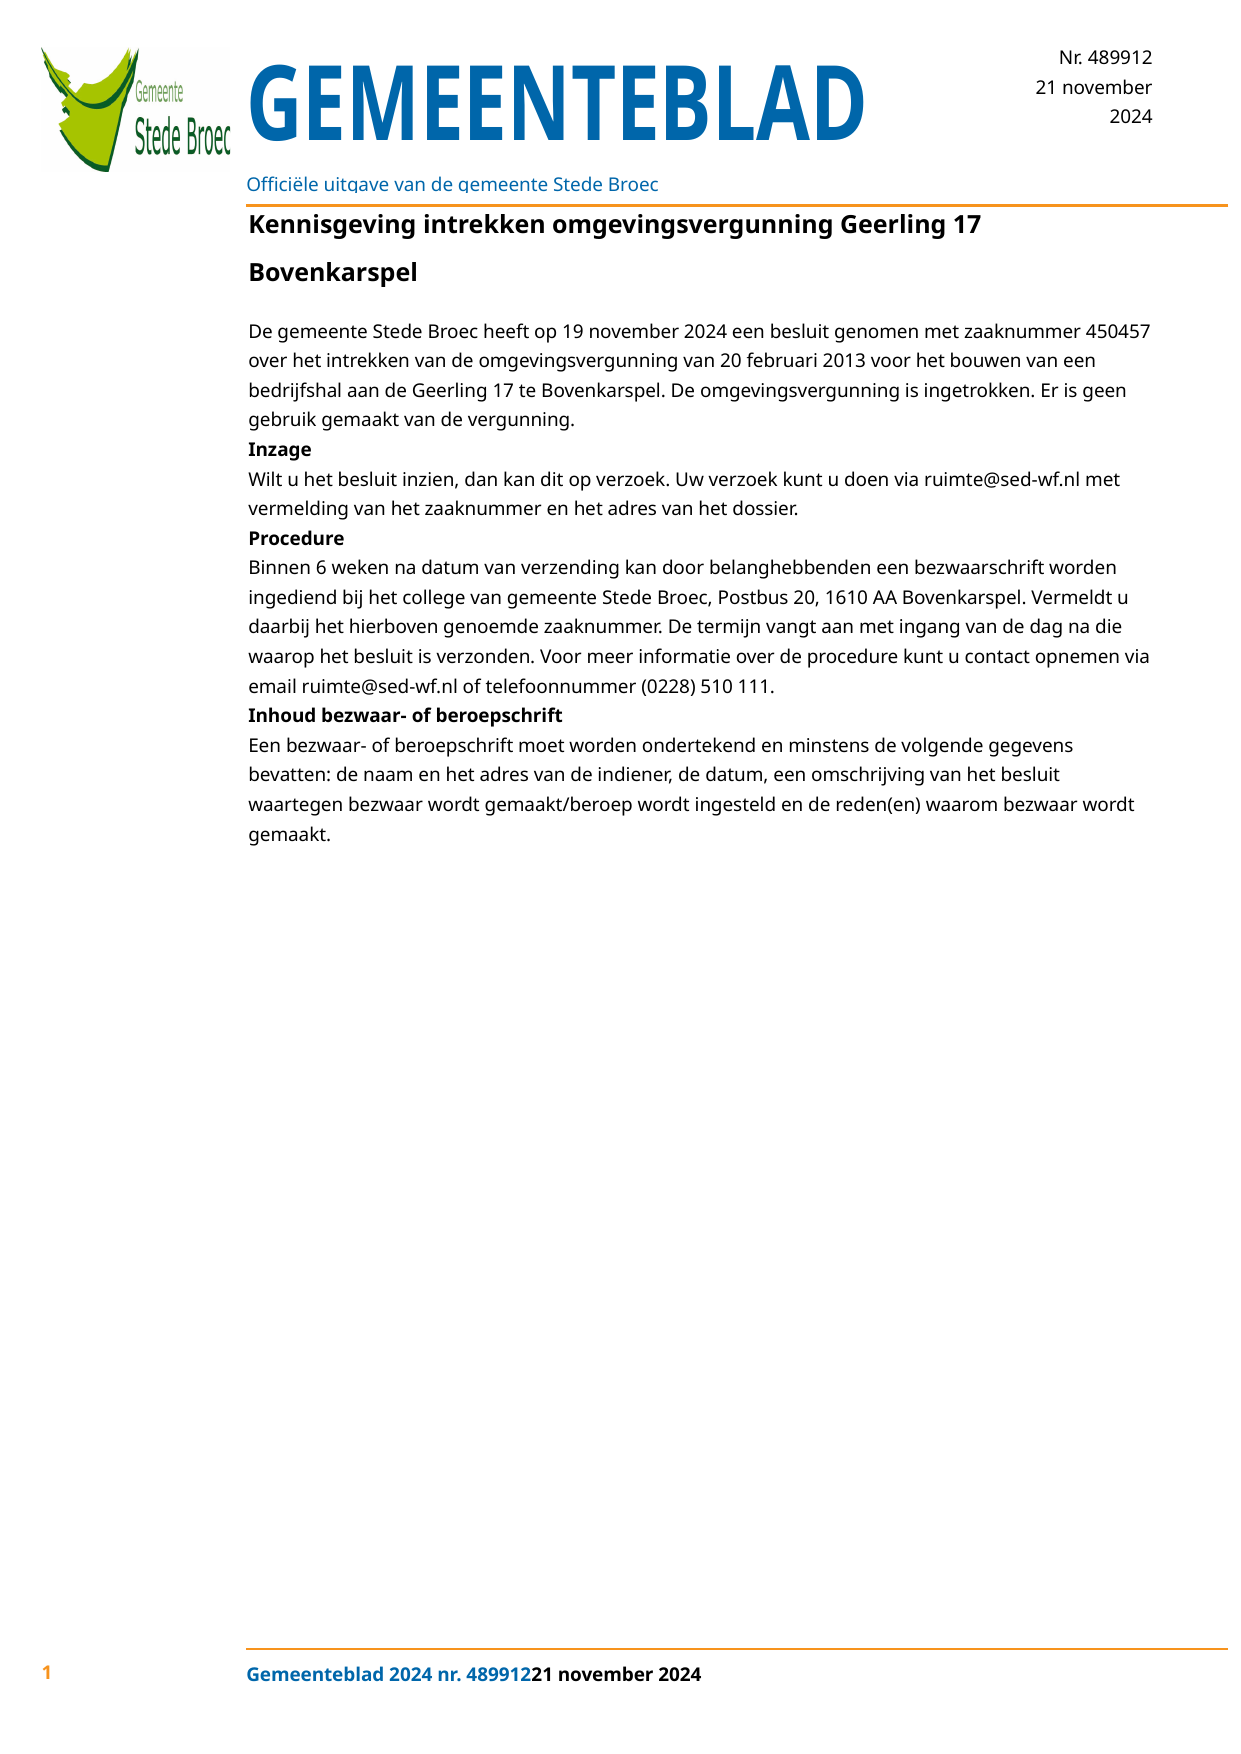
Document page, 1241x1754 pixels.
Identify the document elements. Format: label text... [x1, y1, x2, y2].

text Kennisgeving intrekken omgevingsvergunning Geerling 17 Bovenkarspel [248, 207, 1152, 288]
picture [41, 47, 231, 172]
text Inhoud bezwaar- of beroepschrift [248, 702, 1152, 728]
text Procedure [248, 525, 1152, 551]
text De gemeente Stede Broec heeft op 19 november 2024 een besluit genomen met zaaknummer 450457 over het intrekken van de omgevingsvergunning van 20 februari 2013 voor het bouwen van een bedrijfshal aan de Geerling 17 te Bovenkarspel. De omgevingsvergunning is ingetrokken. Er is geen gebruik gemaakt van de vergunning. [248, 318, 1152, 432]
text Wilt u het besluit inzien, dan kan dit op verzoek. Uw verzoek kunt u doen via ruimte@sed-wf.nl met vermelding van het zaaknummer en het adres van het dossier. [248, 466, 1152, 521]
text Inzage [248, 436, 1152, 462]
text Binnen 6 weken na datum van verzending kan door belanghebbenden een bezwaarschrift worden ingediend bij het college van gemeente Stede Broec, Postbus 20, 1610 AA Bovenkarspel. Vermeldt u daarbij het hierboven genoemde zaaknummer. De termijn vangt aan met ingang van de dag na die waarop het besluit is verzonden. Voor meer informatie over de procedure kunt u contact opnemen via email ruimte@sed-wf.nl of telefoonnummer (0228) 510 111. [248, 554, 1152, 699]
text Een bezwaar- of beroepschrift moet worden ondertekend en minstens de volgende gegevens bevatten: de naam en het adres van de indiener, de datum, een omschrijving van het besluit waartegen bezwaar wordt gemaakt/beroep wordt ingesteld en de reden(en) waarom bezwaar wordt gemaakt. [248, 732, 1152, 847]
